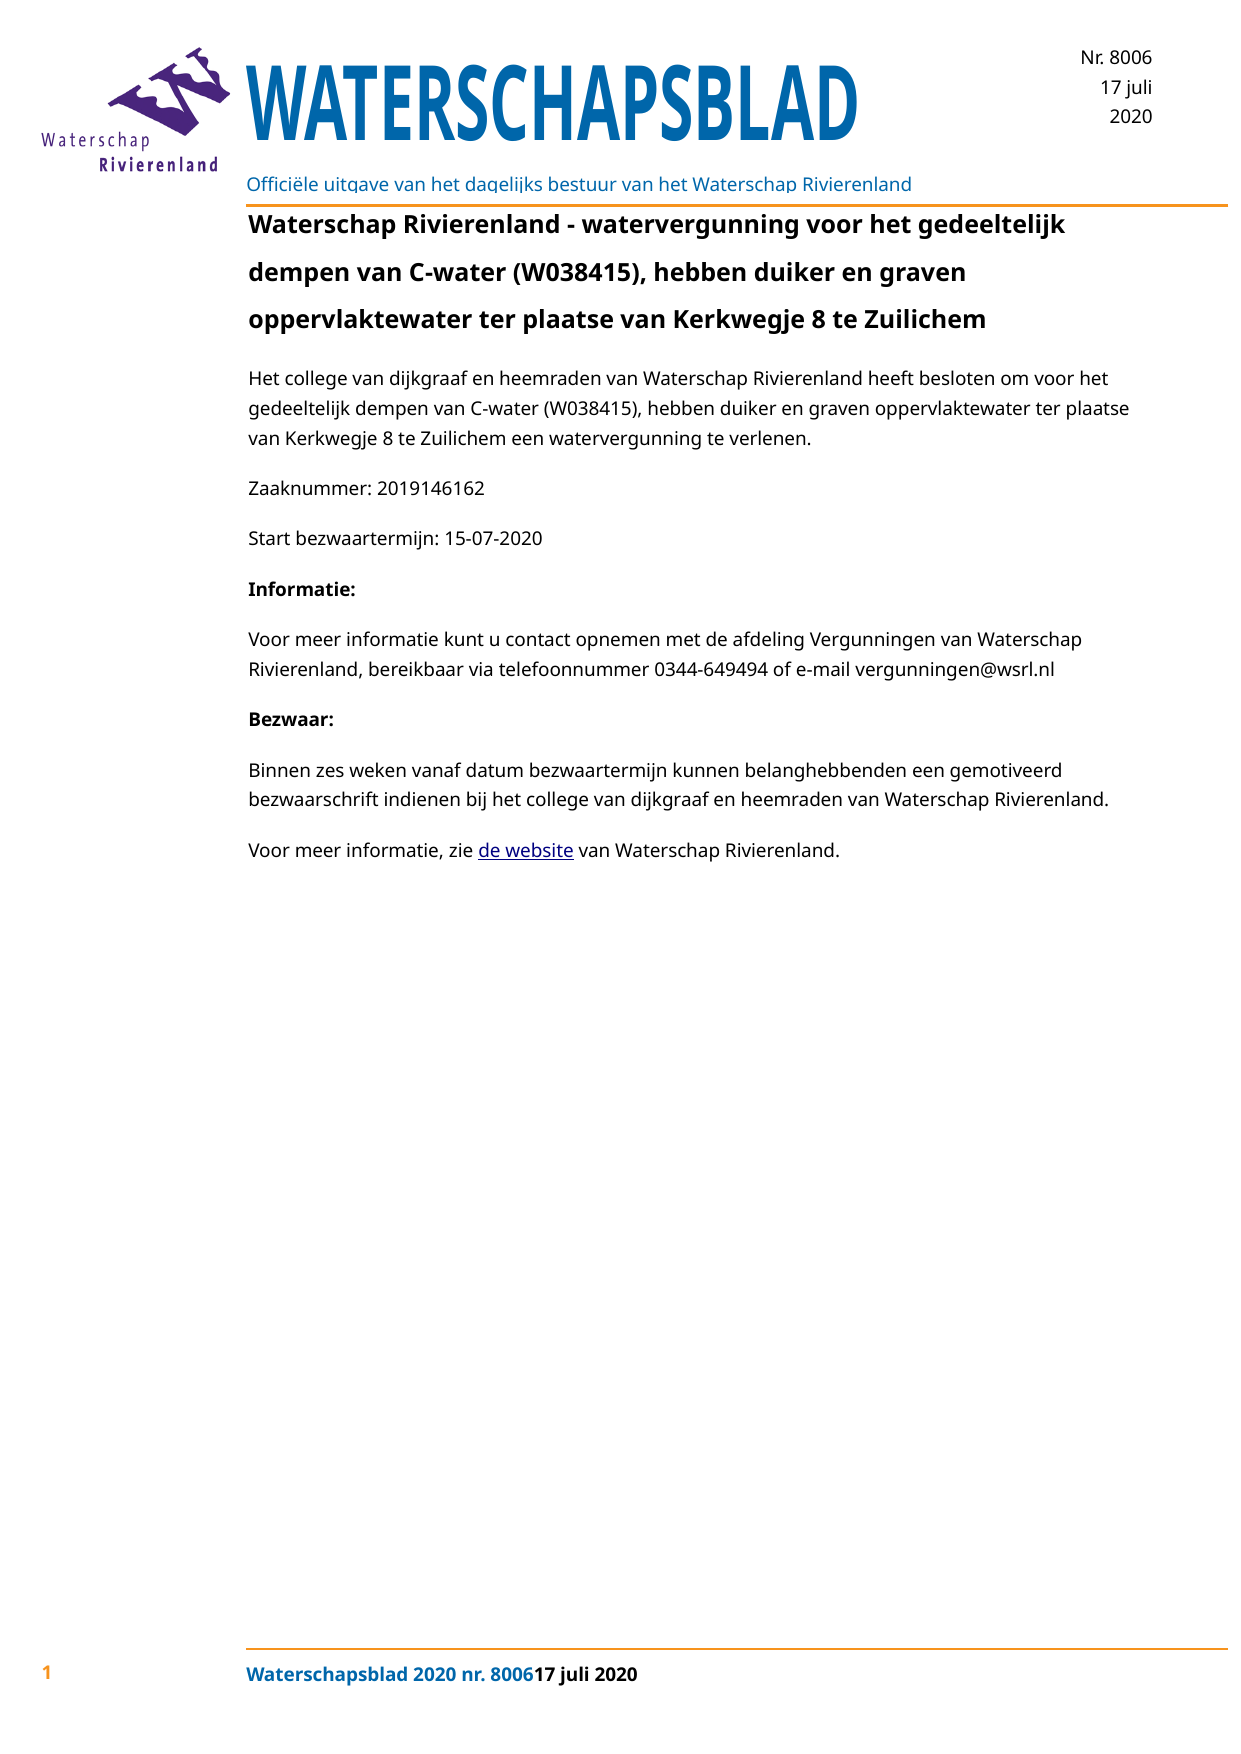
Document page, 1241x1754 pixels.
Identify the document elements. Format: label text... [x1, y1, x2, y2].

text Start bezwaartermijn: 15-07-2020 [248, 526, 1152, 551]
text Voor meer informatie kunt u contact opnemen met de afdeling Vergunningen van Waterschap Rivierenland, bereikbaar via telefoonnummer 0344-649494 of e-mail vergunningen@wsrl.nl [248, 626, 1152, 682]
picture [41, 47, 231, 172]
text Informatie: [248, 576, 1152, 602]
text Binnen zes weken vanaf datum bezwaartermijn kunnen belanghebbenden een gemotiveerd bezwaarschrift indienen bij het college van dijkgraaf en heemraden van Waterschap Rivierenland. [248, 757, 1152, 812]
text Het college van dijkgraaf en heemraden van Waterschap Rivierenland heeft besloten om voor het gedeeltelijk dempen van C-water (W038415), hebben duiker en graven oppervlaktewater ter plaatse van Kerkwegje 8 te Zuilichem een watervergunning te verlenen. [248, 366, 1152, 450]
text Voor meer informatie, zie de website van Waterschap Rivierenland. [248, 837, 1152, 862]
text Waterschap Rivierenland - watervergunning voor het gedeeltelijk dempen van C-water (W038415), hebben duiker en graven oppervlaktewater ter plaatse van Kerkwegje 8 te Zuilichem [248, 207, 1152, 336]
text Zaaknummer: 2019146162 [248, 475, 1152, 501]
text Bezwaar: [248, 706, 1152, 732]
